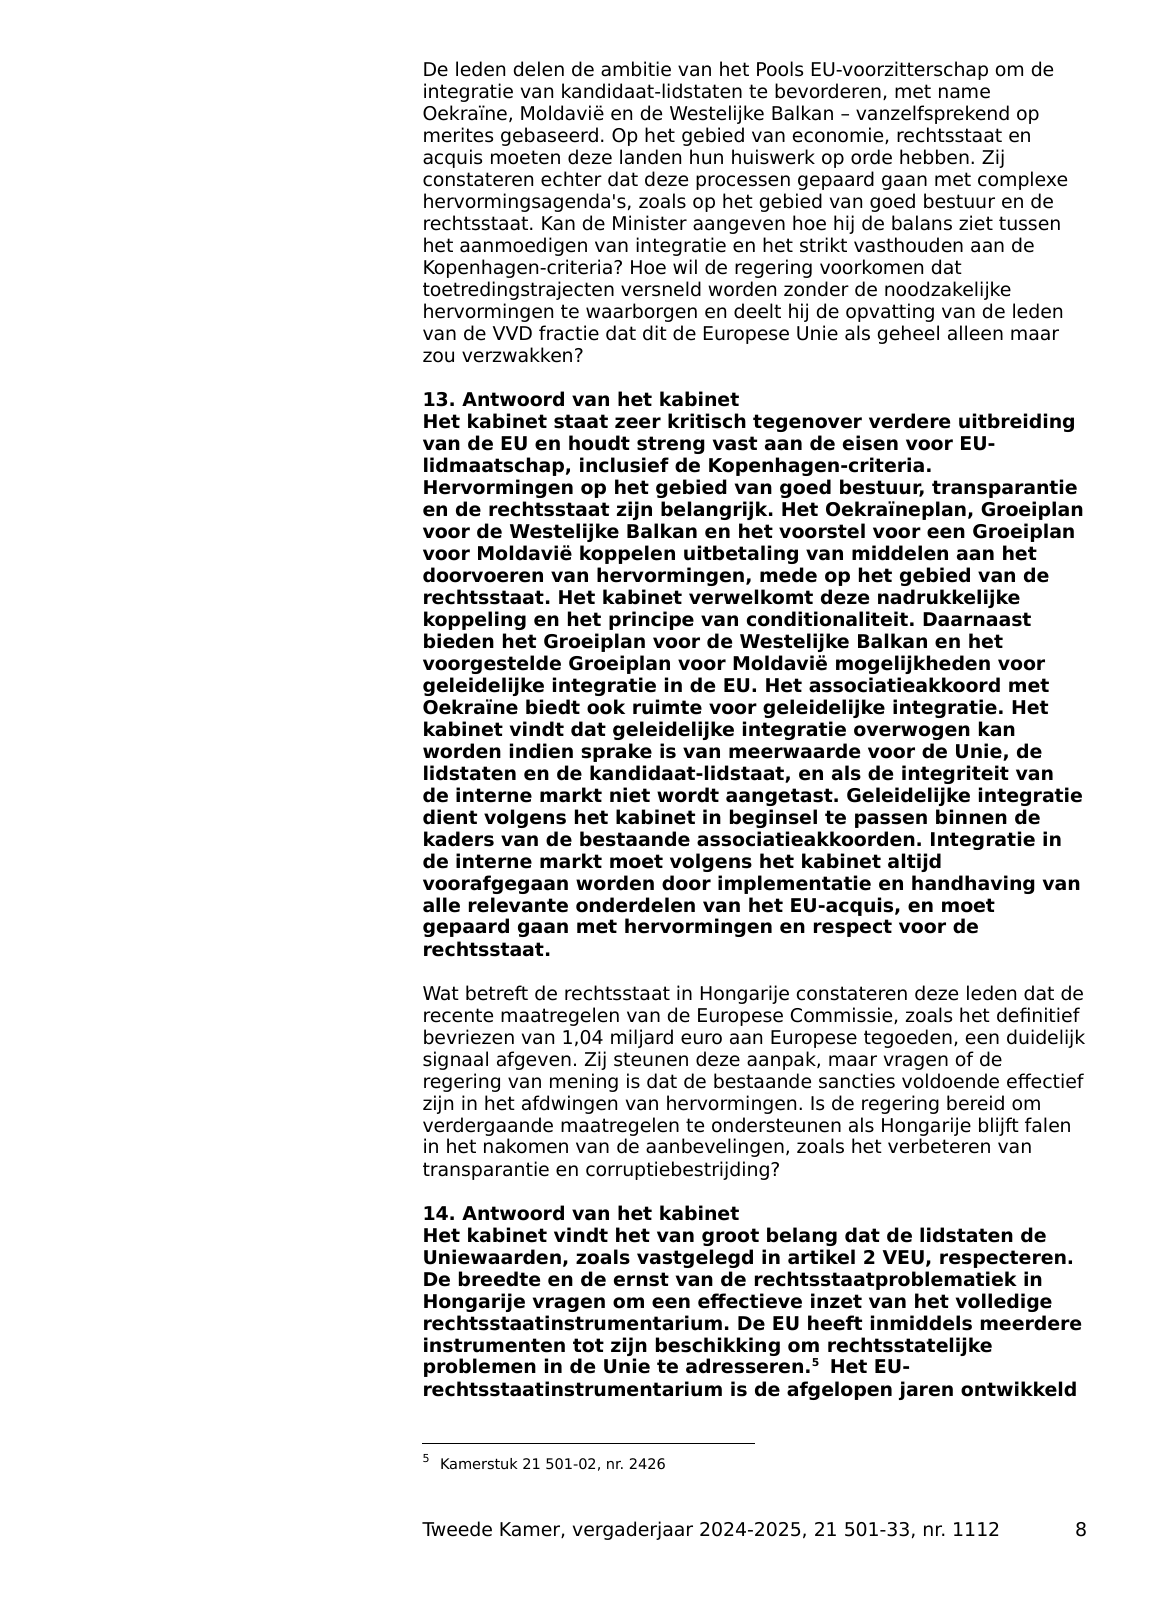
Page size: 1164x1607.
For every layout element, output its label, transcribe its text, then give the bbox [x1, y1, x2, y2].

text Het kabinet vindt het van groot belang dat de lidstaten de Uniewaarden, zoals vastgelegd in artikel 2 VEU, respecteren. De breedte en de ernst van de rechtsstaatproblematiek in Hongarije vragen om een effectieve inzet van het volledige rechtsstaatinstrumentarium. De EU heeft inmiddels meerdere instrumenten tot zijn beschikking om rechtsstatelijke problemen in de Unie te adresseren. Het EU-rechtsstaatinstrumentarium is de afgelopen jaren ontwikkeld [422, 1224, 1087, 1400]
text Wat betreft de rechtsstaat in Hongarije constateren deze leden dat de recente maatregelen van de Europese Commissie, zoals het definitief bevriezen van 1,04 miljard euro aan Europese tegoeden, een duidelijk signaal afgeven. Zij steunen deze aanpak, maar vragen of de regering van mening is dat de bestaande sancties voldoende effectief zijn in het afdwingen van hervormingen. Is de regering bereid om verdergaande maatregelen te ondersteunen als Hongarije blijft falen in het nakomen van de aanbevelingen, zoals het verbeteren van transparantie en corruptiebestrijding? [422, 983, 1087, 1180]
text De leden delen de ambitie van het Pools EU-voorzitterschap om de integratie van kandidaat-lidstaten te bevorderen, met name Oekraïne, Moldavië en de Westelijke Balkan – vanzelfsprekend op merites gebaseerd. Op het gebied van economie, rechtsstaat en acquis moeten deze landen hun huiswerk op orde hebben. Zij constateren echter dat deze processen gepaard gaan met complexe hervormingsagenda's, zoals op het gebied van goed bestuur en de rechtsstaat. Kan de Minister aangeven hoe hij de balans ziet tussen het aanmoedigen van integratie en het strikt vasthouden aan de Kopenhagen-criteria? Hoe wil de regering voorkomen dat toetredingstrajecten versneld worden zonder de noodzakelijke hervormingen te waarborgen en deelt hij de opvatting van de leden van de VVD fractie dat dit de Europese Unie als geheel alleen maar zou verzwakken? [422, 59, 1087, 367]
text 14. Antwoord van het kabinet [422, 1203, 1087, 1224]
text 13. Antwoord van het kabinet [422, 389, 1087, 411]
text Het kabinet staat zeer kritisch tegenover verdere uitbreiding van de EU en houdt streng vast aan de eisen voor EU-lidmaatschap, inclusief de Kopenhagen-criteria. Hervormingen op het gebied van goed bestuur, transparantie en de rechtsstaat zijn belangrijk. Het Oekraïneplan, Groeiplan voor de Westelijke Balkan en het voorstel voor een Groeiplan voor Moldavië koppelen uitbetaling van middelen aan het doorvoeren van hervormingen, mede op het gebied van de rechtsstaat. Het kabinet verwelkomt deze nadrukkelijke koppeling en het principe van conditionaliteit. Daarnaast bieden het Groeiplan voor de Westelijke Balkan en het voorgestelde Groeiplan voor Moldavië mogelijkheden voor geleidelijke integratie in de EU. Het associatieakkoord met Oekraïne biedt ook ruimte voor geleidelijke integratie. Het kabinet vindt dat geleidelijke integratie overwogen kan worden indien sprake is van meerwaarde voor de Unie, de lidstaten en de kandidaat-lidstaat, en als de integriteit van de interne markt niet wordt aangetast. Geleidelijke integratie dient volgens het kabinet in beginsel te passen binnen de kaders van de bestaande associatieakkoorden. Integratie in de interne markt moet volgens het kabinet altijd voorafgegaan worden door implementatie en handhaving van alle relevante onderdelen van het EU-acquis, en moet gepaard gaan met hervormingen en respect voor de rechtsstaat. [422, 411, 1087, 960]
text Kamerstuk 21 501-02, nr. 2426 [422, 1452, 1087, 1474]
